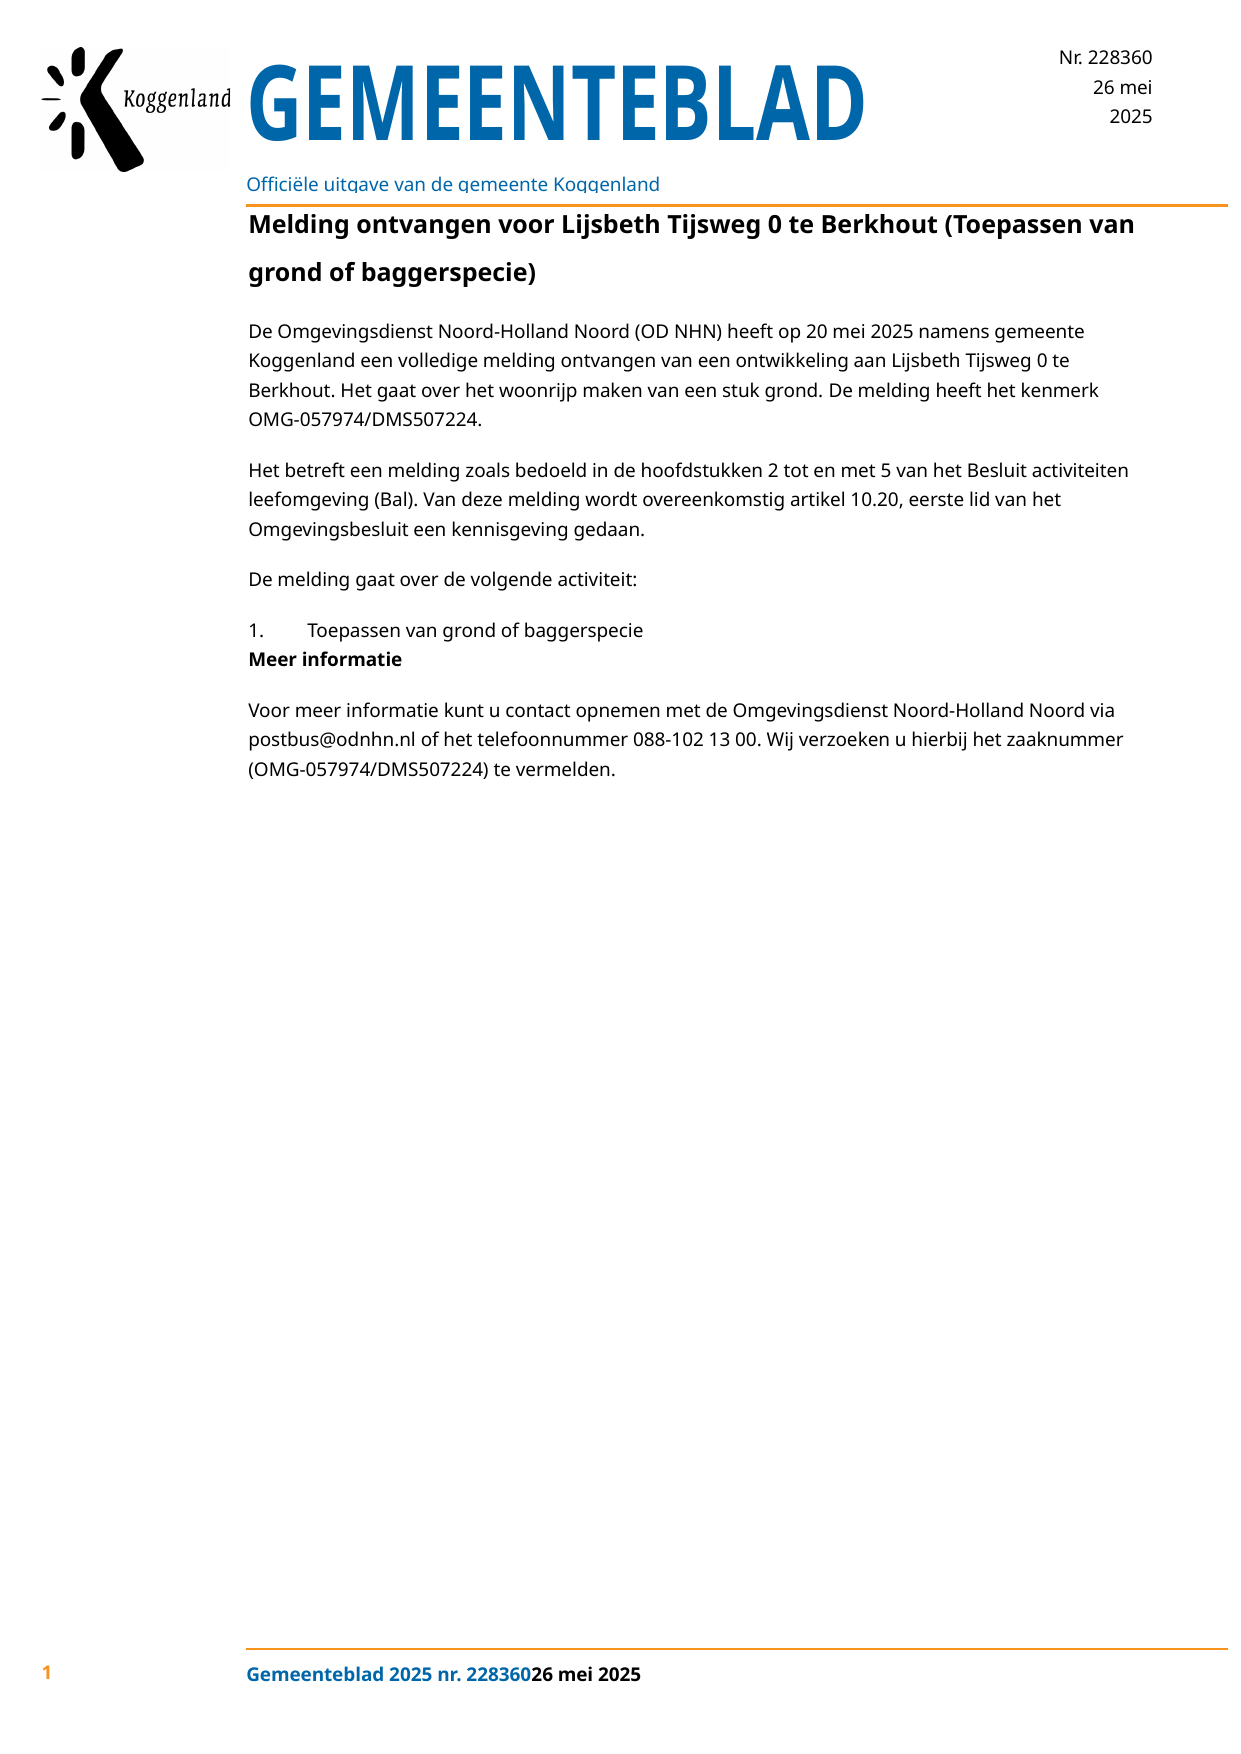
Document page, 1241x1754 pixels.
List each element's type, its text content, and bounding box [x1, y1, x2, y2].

picture [41, 47, 231, 172]
text De Omgevingsdienst Noord-Holland Noord (OD NHN) heeft op 20 mei 2025 namens gemeente Koggenland een volledige melding ontvangen van een ontwikkeling aan Lijsbeth Tijsweg 0 te Berkhout. Het gaat over het woonrijp maken van een stuk grond. De melding heeft het kenmerk OMG-057974/DMS507224. [248, 318, 1152, 432]
list Toepassen van grond of baggerspecie [248, 617, 1152, 643]
text Het betreft een melding zoals bedoeld in de hoofdstukken 2 tot en met 5 van het Besluit activiteiten leefomgeving (Bal). Van deze melding wordt overeenkomstig artikel 10.20, eerste lid van het Omgevingsbesluit een kennisgeving gedaan. [248, 457, 1152, 542]
text Meer informatie [248, 647, 1152, 672]
text De melding gaat over de volgende activiteit: [248, 567, 1152, 592]
text Voor meer informatie kunt u contact opnemen met de Omgevingsdienst Noord-Holland Noord via postbus@odnhn.nl of het telefoonnummer 088-102 13 00. Wij verzoeken u hierbij het zaaknummer (OMG-057974/DMS507224) te vermelden. [248, 697, 1152, 782]
text Melding ontvangen voor Lijsbeth Tijsweg 0 te Berkhout (Toepassen van grond of baggerspecie) [248, 207, 1152, 288]
